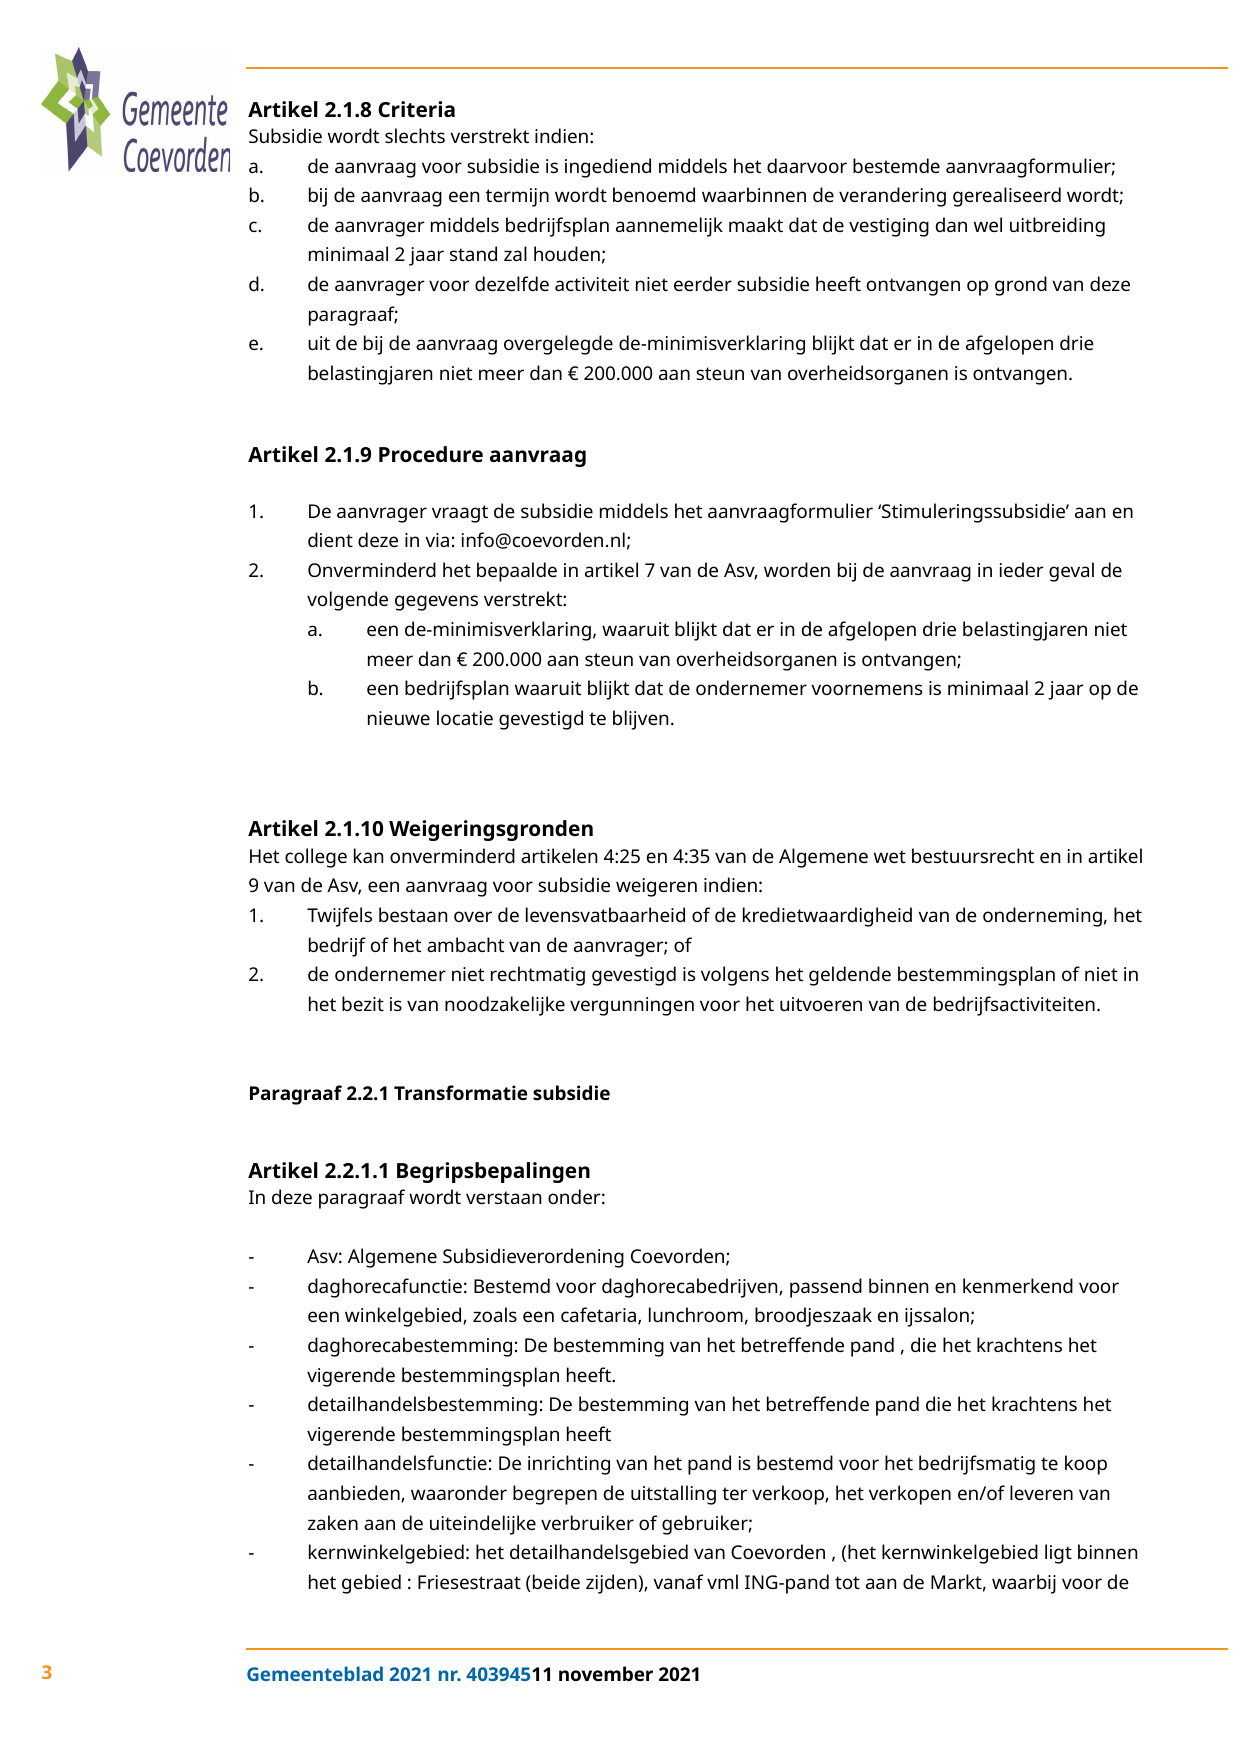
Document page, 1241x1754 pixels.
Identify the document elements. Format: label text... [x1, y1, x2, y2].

text In deze paragraaf wordt verstaan onder: [248, 1184, 1152, 1210]
text Artikel 2.2.1.1 Begripsbepalingen [248, 1156, 1152, 1184]
list de aanvrager middels bedrijfsplan aannemelijk maakt dat de vestiging dan wel uitbreiding minimaal 2 jaar stand zal houden; [248, 212, 1152, 267]
text Paragraaf 2.2.1 Transformatie subsidie [248, 1080, 1152, 1105]
list de ondernemer niet rechtmatig gevestigd is volgens het geldende bestemmingsplan of niet in het bezit is van noodzakelijke vergunningen voor het uitvoeren van de bedrijfsactiviteiten. [248, 961, 1152, 1017]
picture [41, 47, 231, 172]
list kernwinkelgebied: het detailhandelsgebied van Coevorden , (het kernwinkelgebied ligt binnen het gebied : Friesestraat (beide zijden), vanaf vml ING-pand tot aan de Markt, waarbij voor de [248, 1539, 1152, 1594]
list Asv: Algemene Subsidieverordening Coevorden; [248, 1243, 1152, 1269]
text Artikel 2.1.9 Procedure aanvraag [248, 440, 1152, 468]
text Artikel 2.1.10 Weigeringsgronden [248, 814, 1152, 843]
list de aanvraag voor subsidie is ingediend middels het daarvoor bestemde aanvraagformulier; [248, 153, 1152, 178]
list uit de bij de aanvraag overgelegde de-minimisverklaring blijkt dat er in de afgelopen drie belastingjaren niet meer dan € 200.000 aan steun van overheidsorganen is ontvangen. [248, 330, 1152, 386]
list een de-minimisverklaring, waaruit blijkt dat er in de afgelopen drie belastingjaren niet meer dan € 200.000 aan steun van overheidsorganen is ontvangen; [307, 616, 1152, 672]
list de aanvrager voor dezelfde activiteit niet eerder subsidie heeft ontvangen op grond van deze paragraaf; [248, 271, 1152, 326]
list daghorecafunctie: Bestemd voor daghorecabedrijven, passend binnen en kenmerkend voor een winkelgebied, zoals een cafetaria, lunchroom, broodjeszaak en ijssalon; [248, 1273, 1152, 1328]
list daghorecabestemming: De bestemming van het betreffende pand , die het krachtens het vigerende bestemmingsplan heeft. [248, 1332, 1152, 1387]
text Subsidie wordt slechts verstrekt indien: [248, 123, 1152, 149]
list detailhandelsfunctie: De inrichting van het pand is bestemd voor het bedrijfsmatig te koop aanbieden, waaronder begrepen de uitstalling ter verkoop, het verkopen en/of leveren van zaken aan de uiteindelijke verbruiker of gebruiker; [248, 1451, 1152, 1535]
text Artikel 2.1.8 Criteria [248, 95, 1152, 123]
text Het college kan onverminderd artikelen 4:25 en 4:35 van de Algemene wet bestuursrecht en in artikel 9 van de Asv, een aanvraag voor subsidie weigeren indien: [248, 843, 1152, 898]
list De aanvrager vraagt de subsidie middels het aanvraagformulier ‘Stimuleringssubsidie’ aan en dient deze in via: info@coevorden.nl; [248, 498, 1152, 553]
list bij de aanvraag een termijn wordt benoemd waarbinnen de verandering gerealiseerd wordt; [248, 182, 1152, 208]
list Twijfels bestaan over de levensvatbaarheid of de kredietwaardigheid van de onderneming, het bedrijf of het ambacht van de aanvrager; of [248, 902, 1152, 957]
list Onverminderd het bepaalde in artikel 7 van de Asv, worden bij de aanvraag in ieder geval de volgende gegevens verstrekt: [248, 557, 1152, 612]
list een bedrijfsplan waaruit blijkt dat de ondernemer voornemens is minimaal 2 jaar op de nieuwe locatie gevestigd te blijven. [307, 675, 1152, 731]
list detailhandelsbestemming: De bestemming van het betreffende pand die het krachtens het vigerende bestemmingsplan heeft [248, 1391, 1152, 1447]
